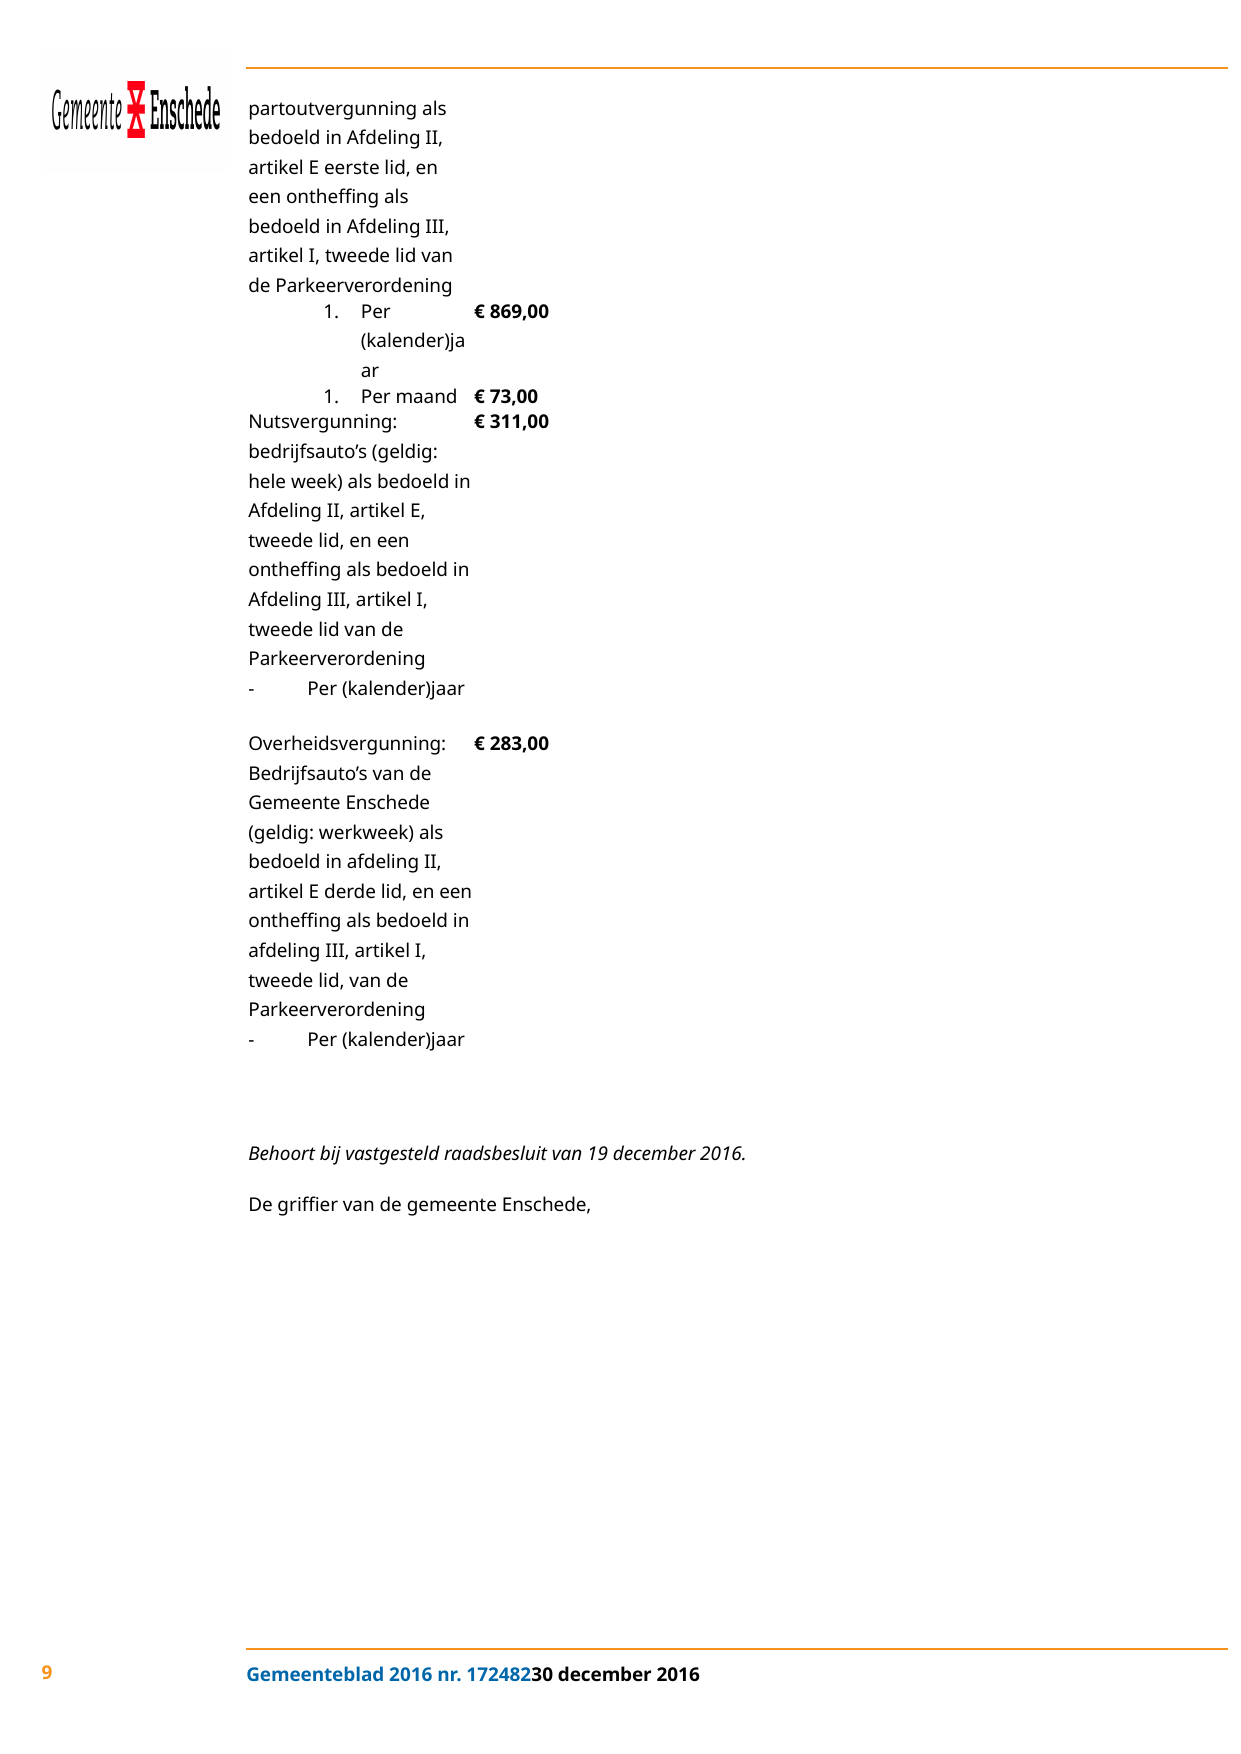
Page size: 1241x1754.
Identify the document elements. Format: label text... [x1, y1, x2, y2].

table_cell [248, 1081, 474, 1107]
text De griffier van de gemeente Enschede, [248, 1191, 1152, 1217]
table_cell partoutvergunning als bedoeld in Afdeling II, artikel E eerste lid, en een ontheffing als bedoeld in Afdeling III, artikel I, tweede lid van de Parkeerverordening [248, 95, 474, 298]
text Behoort bij vastgesteld raadsbesluit van 19 december 2016. [248, 1140, 1152, 1166]
table_cell € 283,00 [474, 730, 700, 1081]
table_cell € 311,00 [474, 409, 700, 730]
table_cell € 869,00 [474, 298, 700, 383]
table_cell Nutsvergunning: bedrijfsauto’s (geldig: hele week) als bedoeld in Afdeling II, artikel E, tweede lid, en een ontheffing als bedoeld in Afdeling III, artikel I, tweede lid van de Parkeerverordening Per (kalender)jaar [248, 409, 474, 730]
table_cell € 73,00 [474, 383, 700, 409]
table_cell Per maand [248, 383, 474, 409]
table_cell [474, 1081, 700, 1107]
table_cell Overheidsvergunning: Bedrijfsauto’s van de Gemeente Enschede (geldig: werkweek) als bedoeld in afdeling II, artikel E derde lid, en een ontheffing als bedoeld in afdeling III, artikel I, tweede lid, van de Parkeerverordening Per (kalender)jaar [248, 730, 474, 1081]
table_cell [474, 95, 700, 298]
table_cell Per (kalender)jaar [248, 298, 474, 383]
picture [41, 47, 231, 172]
